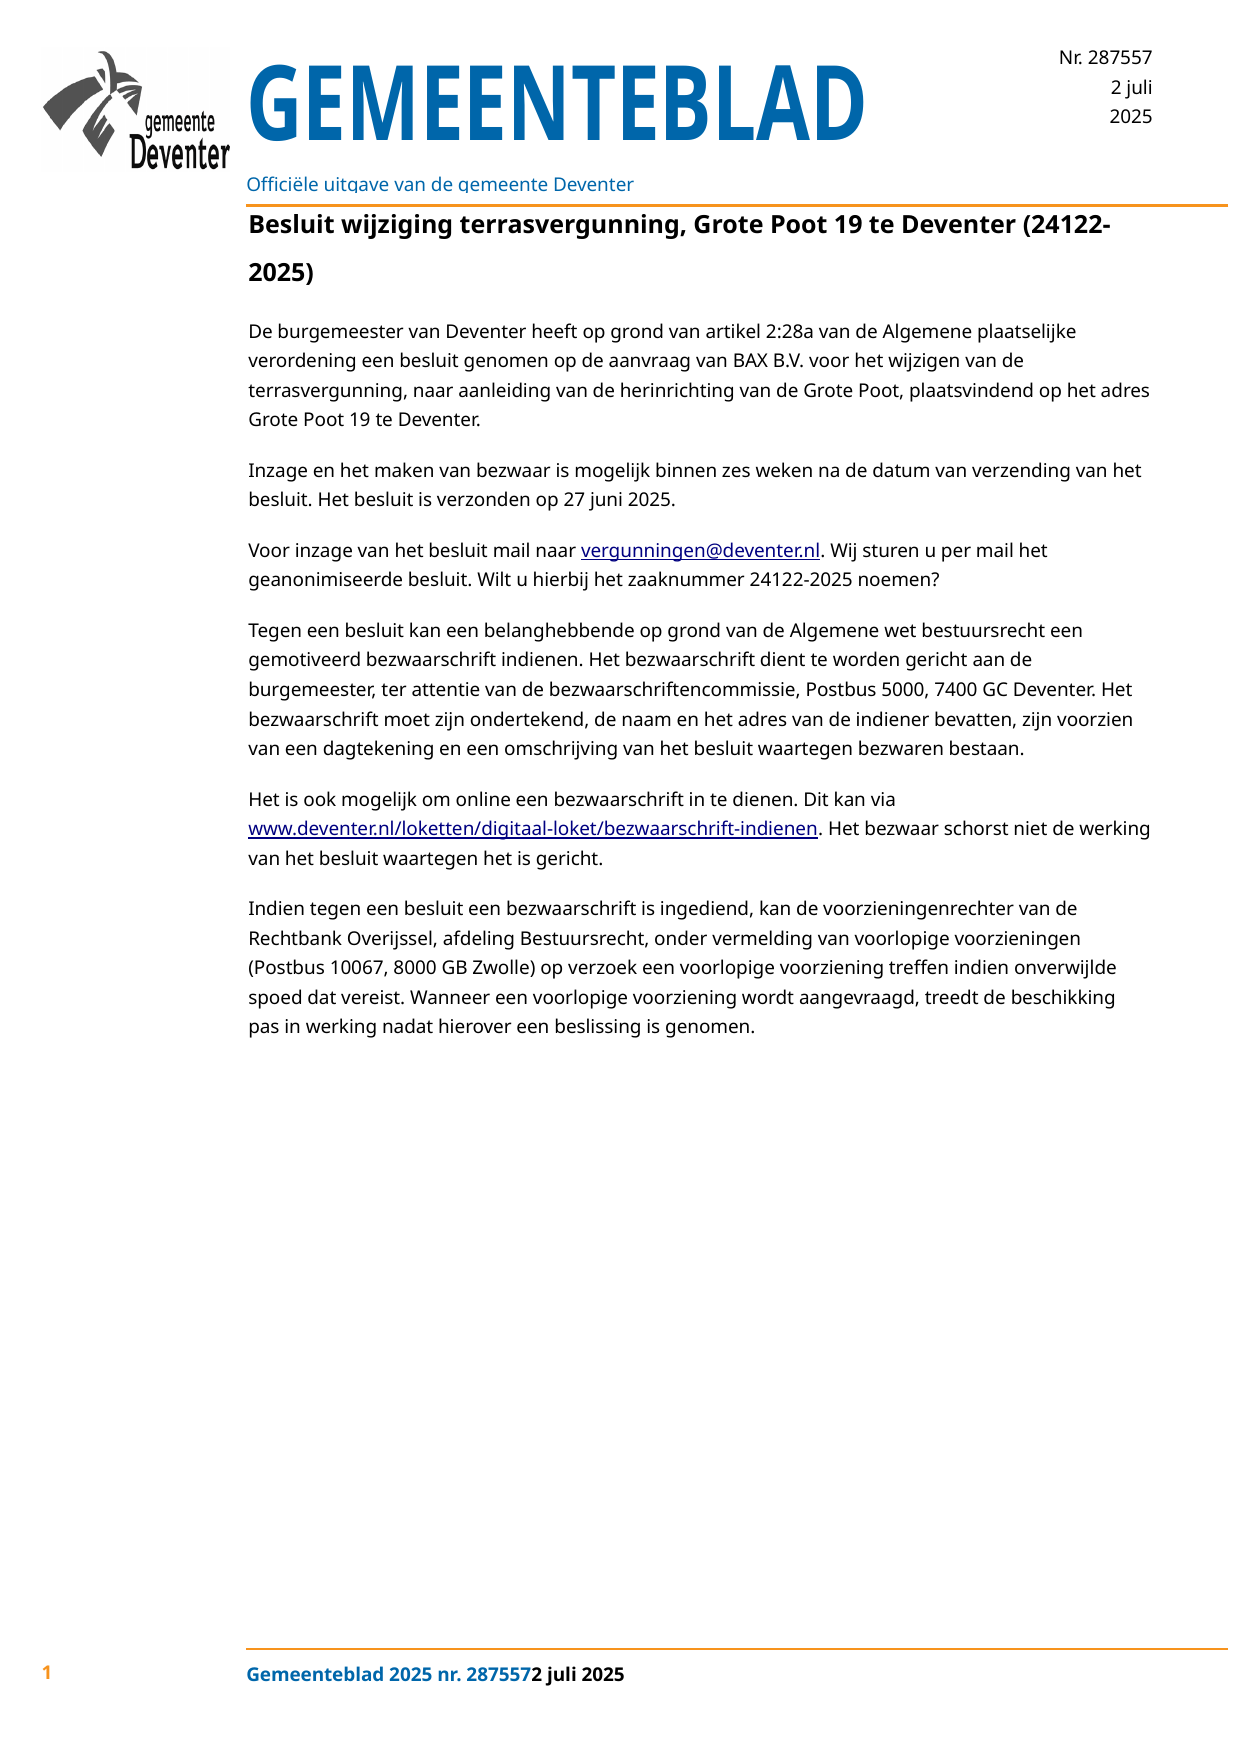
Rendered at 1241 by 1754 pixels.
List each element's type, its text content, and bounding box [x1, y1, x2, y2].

text Besluit wijziging terrasvergunning, Grote Poot 19 te Deventer (24122-2025) [248, 207, 1152, 288]
text Inzage en het maken van bezwaar is mogelijk binnen zes weken na de datum van verzending van het besluit. Het besluit is verzonden op 27 juni 2025. [248, 457, 1152, 512]
text Indien tegen een besluit een bezwaarschrift is ingediend, kan de voorzieningenrechter van de Rechtbank Overijssel, afdeling Bestuursrecht, onder vermelding van voorlopige voorzieningen (Postbus 10067, 8000 GB Zwolle) op verzoek een voorlopige voorziening treffen indien onverwijlde spoed dat vereist. Wanneer een voorlopige voorziening wordt aangevraagd, treedt de beschikking pas in werking nadat hierover een beslissing is genomen. [248, 895, 1152, 1039]
text Tegen een besluit kan een belanghebbende op grond van de Algemene wet bestuursrecht een gemotiveerd bezwaarschrift indienen. Het bezwaarschrift dient te worden gericht aan de burgemeester, ter attentie van de bezwaarschriftencommissie, Postbus 5000, 7400 GC Deventer. Het bezwaarschrift moet zijn ondertekend, de naam en het adres van de indiener bevatten, zijn voorzien van een dagtekening en een omschrijving van het besluit waartegen bezwaren bestaan. [248, 617, 1152, 761]
picture [41, 47, 231, 172]
text Het is ook mogelijk om online een bezwaarschrift in te dienen. Dit kan via www.deventer.nl/loketten/digitaal-loket/bezwaarschrift-indienen. Het bezwaar schorst niet de werking van het besluit waartegen het is gericht. [248, 786, 1152, 871]
text De burgemeester van Deventer heeft op grond van artikel 2:28a van de Algemene plaatselijke verordening een besluit genomen op de aanvraag van BAX B.V. voor het wijzigen van de terrasvergunning, naar aanleiding van de herinrichting van de Grote Poot, plaatsvindend op het adres Grote Poot 19 te Deventer. [248, 318, 1152, 432]
text Voor inzage van het besluit mail naar vergunningen@deventer.nl. Wij sturen u per mail het geanonimiseerde besluit. Wilt u hierbij het zaaknummer 24122-2025 noemen? [248, 537, 1152, 592]
